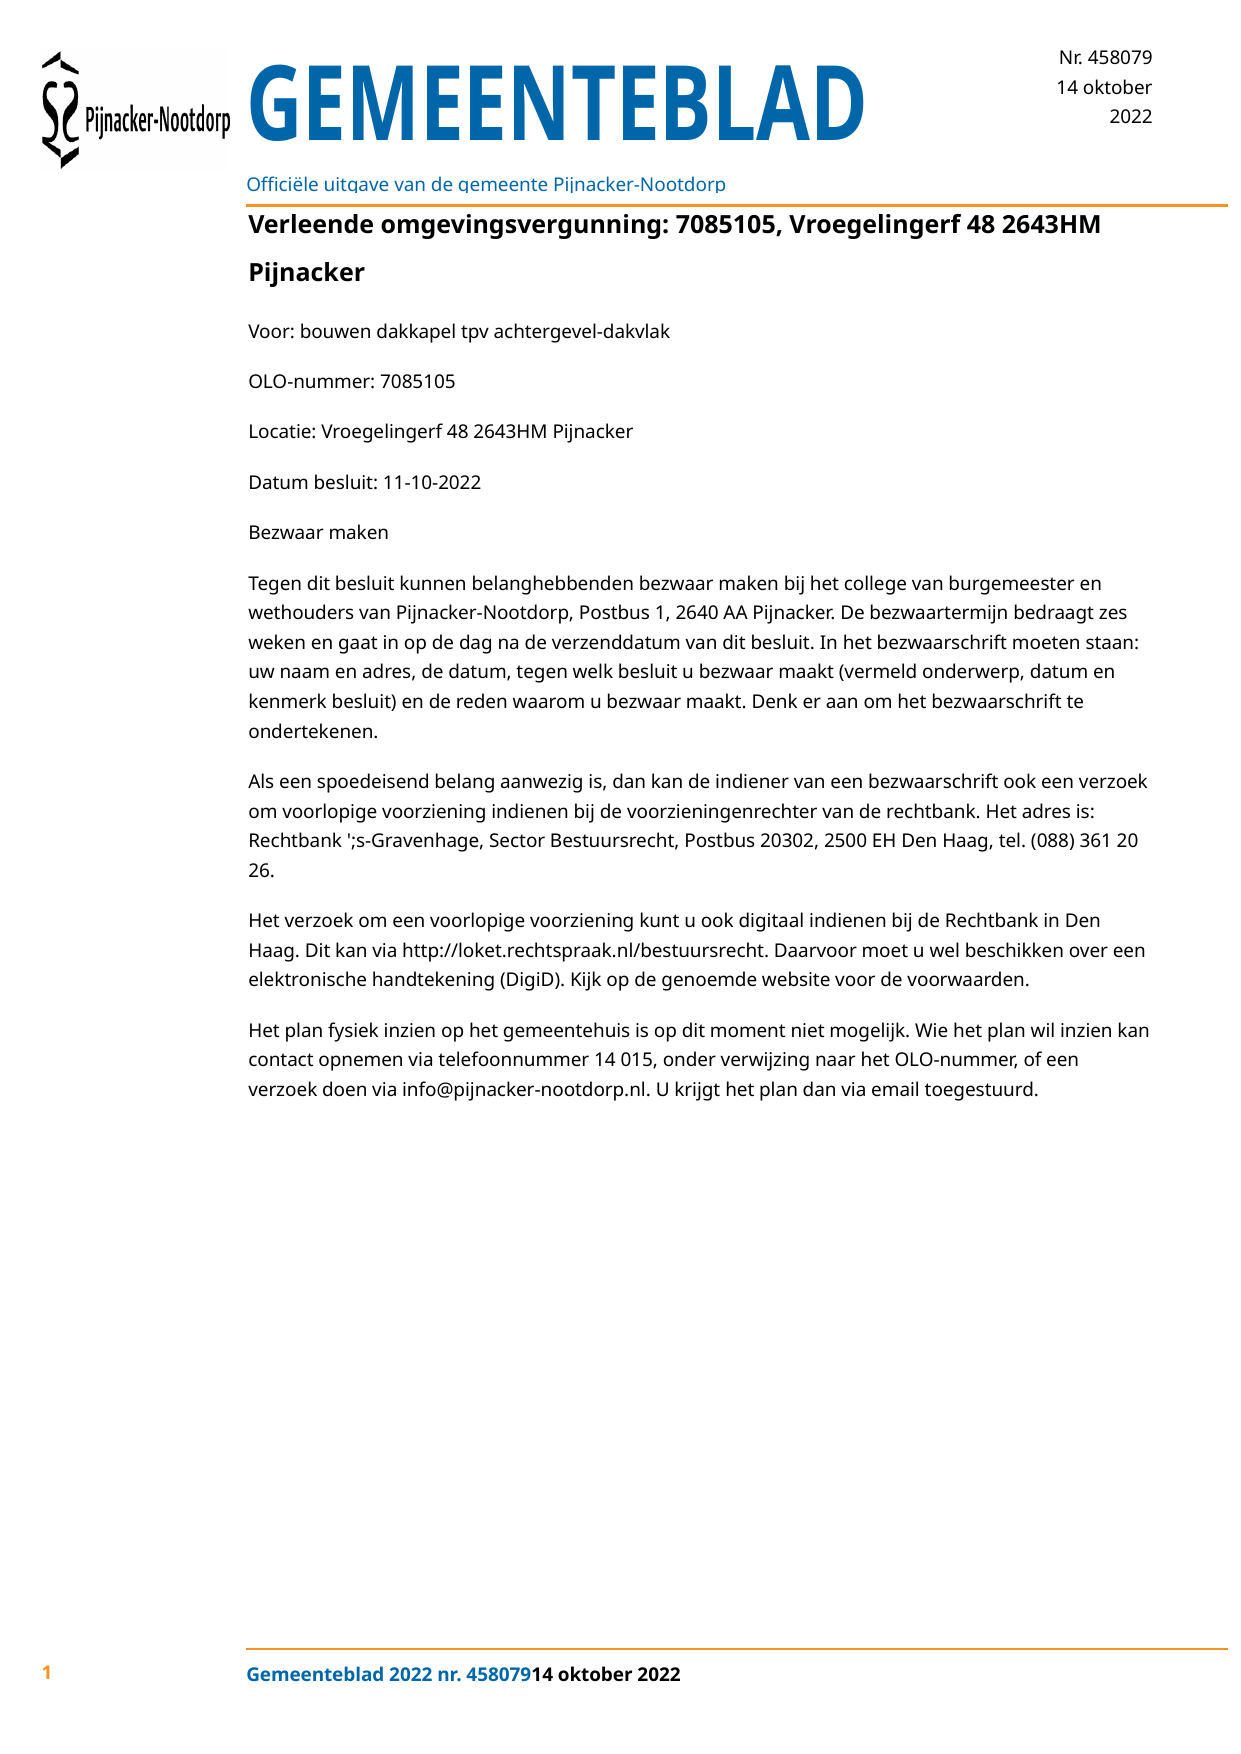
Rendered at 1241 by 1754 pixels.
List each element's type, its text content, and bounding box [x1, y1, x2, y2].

text Datum besluit: 11-10-2022 [248, 469, 1152, 495]
text Verleende omgevingsvergunning: 7085105, Vroegelingerf 48 2643HM Pijnacker [248, 207, 1152, 288]
text Voor: bouwen dakkapel tpv achtergevel-dakvlak [248, 318, 1152, 344]
text OLO-nummer: 7085105 [248, 368, 1152, 394]
text Tegen dit besluit kunnen belanghebbenden bezwaar maken bij het college van burgemeester en wethouders van Pijnacker-Nootdorp, Postbus 1, 2640 AA Pijnacker. De bezwaartermijn bedraagt zes weken en gaat in op de dag na de verzenddatum van dit besluit. In het bezwaarschrift moeten staan: uw naam en adres, de datum, tegen welk besluit u bezwaar maakt (vermeld onderwerp, datum en kenmerk besluit) en de reden waarom u bezwaar maakt. Denk er aan om het bezwaarschrift te ondertekenen. [248, 570, 1152, 744]
text Als een spoedeisend belang aanwezig is, dan kan de indiener van een bezwaarschrift ook een verzoek om voorlopige voorziening indienen bij de voorzieningenrechter van de rechtbank. Het adres is: Rechtbank ';s-Gravenhage, Sector Bestuursrecht, Postbus 20302, 2500 EH Den Haag, tel. (088) 361 20 26. [248, 768, 1152, 883]
text Locatie: Vroegelingerf 48 2643HM Pijnacker [248, 419, 1152, 444]
text Het plan fysiek inzien op het gemeentehuis is op dit moment niet mogelijk. Wie het plan wil inzien kan contact opnemen via telefoonnummer 14 015, onder verwijzing naar het OLO-nummer, of een verzoek doen via info@pijnacker-nootdorp.nl. U krijgt het plan dan via email toegestuurd. [248, 1017, 1152, 1102]
picture [41, 47, 231, 172]
text Het verzoek om een voorlopige voorziening kunt u ook digitaal indienen bij de Rechtbank in Den Haag. Dit kan via http://loket.rechtspraak.nl/bestuursrecht. Daarvoor moet u wel beschikken over een elektronische handtekening (DigiD). Kijk op de genoemde website voor de voorwaarden. [248, 907, 1152, 992]
text Bezwaar maken [248, 519, 1152, 545]
